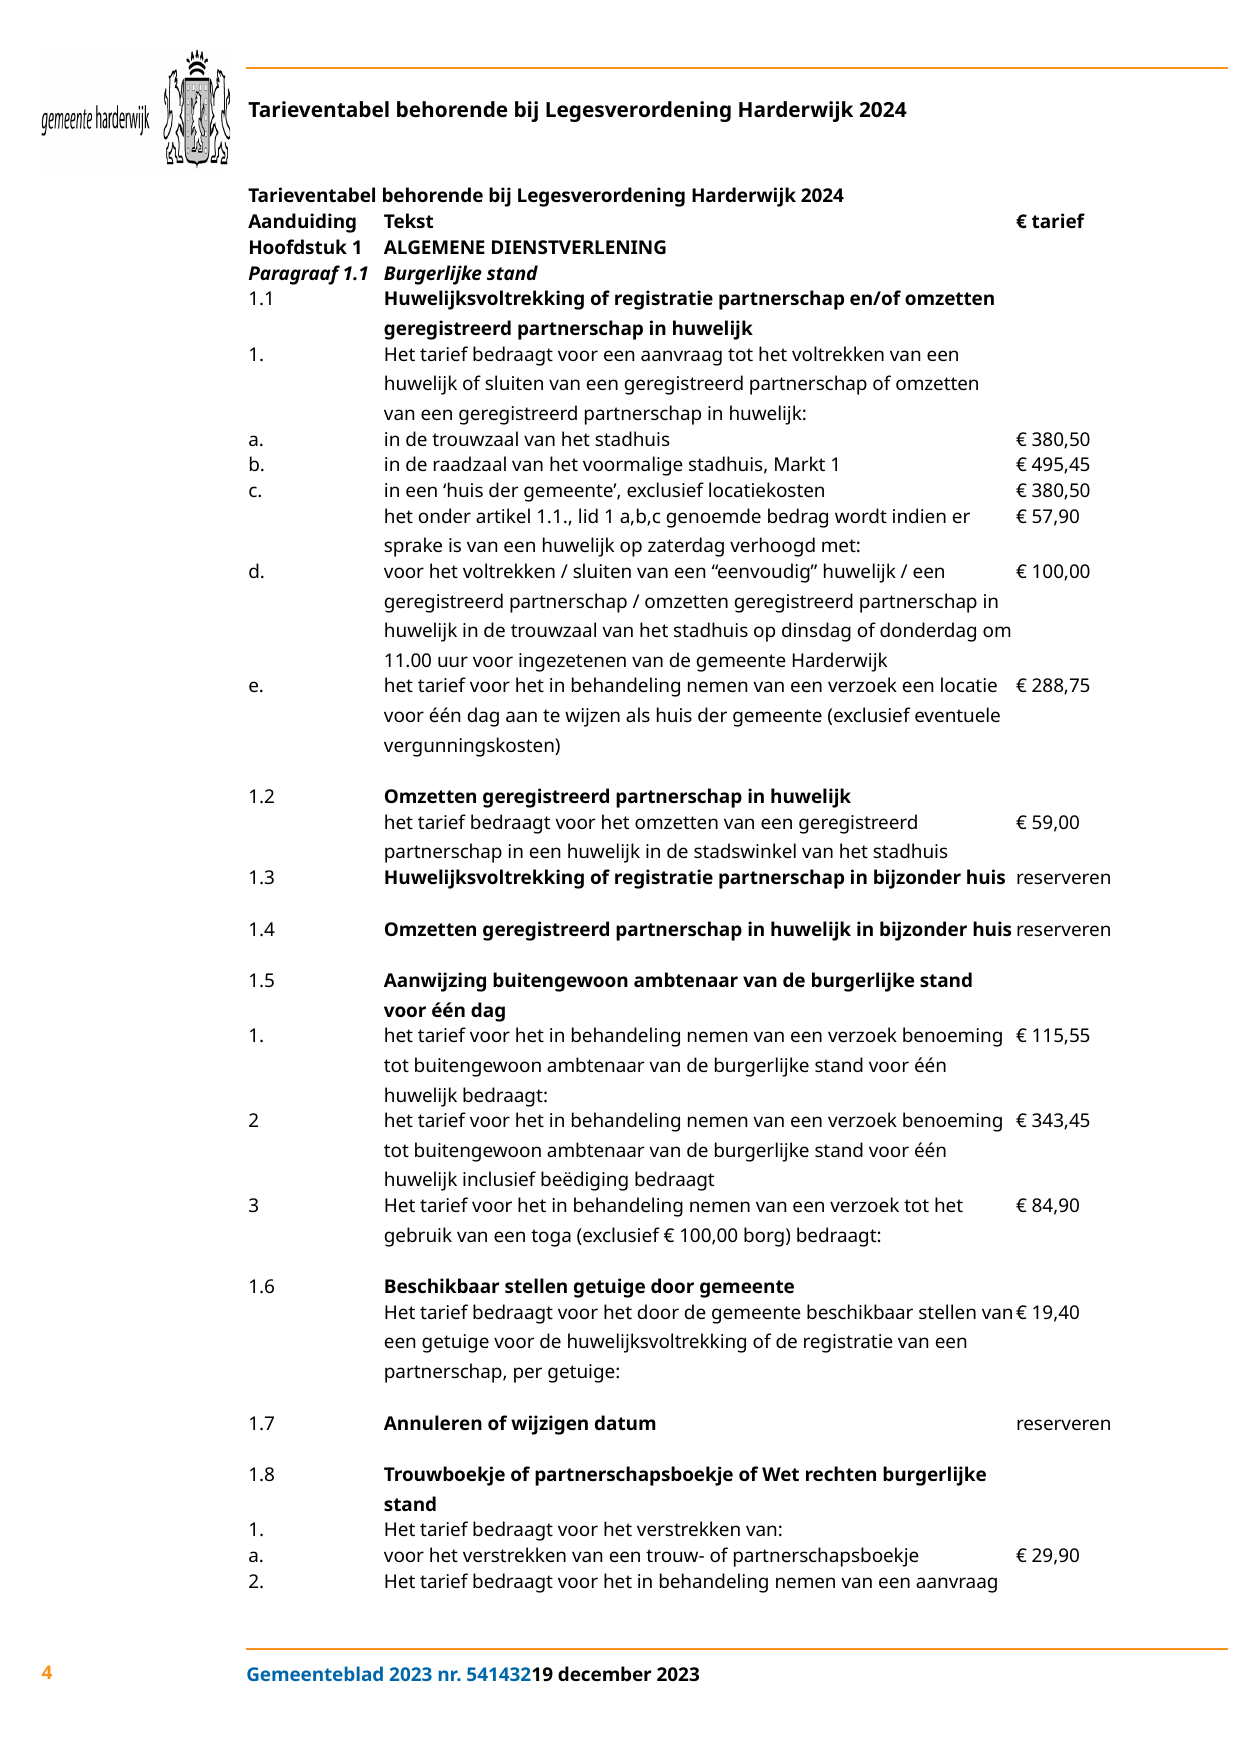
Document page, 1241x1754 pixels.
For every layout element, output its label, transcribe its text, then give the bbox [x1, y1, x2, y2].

table_cell Huwelijksvoltrekking of registratie partnerschap in bijzonder huis [384, 864, 1016, 890]
table_cell Het tarief bedraagt voor een aanvraag tot het voltrekken van een huwelijk of sluiten van een geregistreerd partnerschap of omzetten van een geregistreerd partnerschap in huwelijk: [384, 341, 1016, 426]
table_cell 2 [248, 1108, 384, 1192]
table_cell het tarief voor het in behandeling nemen van een verzoek een locatie voor één dag aan te wijzen als huis der gemeente (exclusief eventuele vergunningskosten) [384, 673, 1016, 758]
table_cell Aanduiding [248, 208, 384, 234]
table_cell [1016, 341, 1152, 426]
table_cell [1016, 286, 1152, 341]
table_cell [248, 503, 384, 558]
table_cell [384, 1436, 1016, 1461]
table_cell Annuleren of wijzigen datum [384, 1410, 1016, 1436]
table_cell € 59,00 [1016, 809, 1152, 864]
table_cell € 495,45 [1016, 451, 1152, 477]
table_cell [384, 1384, 1016, 1410]
table_cell 1.5 [248, 967, 384, 1023]
table_cell € 84,90 [1016, 1193, 1152, 1248]
table_cell € 288,75 [1016, 673, 1152, 758]
table_cell d. [248, 558, 384, 673]
table_cell Huwelijksvoltrekking of registratie partnerschap en/of omzetten geregistreerd partnerschap in huwelijk [384, 286, 1016, 341]
table_cell 1. [248, 1517, 384, 1542]
table_cell reserveren [1016, 1410, 1152, 1436]
table_cell Aanwijzing buitengewoon ambtenaar van de burgerlijke stand voor één dag [384, 967, 1016, 1023]
text Tarieventabel behorende bij Legesverordening Harderwijk 2024 [248, 95, 1152, 123]
table_cell 1. [248, 341, 384, 426]
table_cell [384, 942, 1016, 967]
table_cell [248, 890, 384, 916]
table_cell [384, 1248, 1016, 1273]
table_cell € 115,55 [1016, 1023, 1152, 1107]
table_cell Het tarief bedraagt voor het verstrekken van: [384, 1517, 1016, 1542]
table_cell € 343,45 [1016, 1108, 1152, 1192]
table_cell € 57,90 [1016, 503, 1152, 558]
table_cell in de trouwzaal van het stadhuis [384, 426, 1016, 451]
table_cell 1.4 [248, 916, 384, 942]
table_cell [1016, 967, 1152, 1023]
table_cell het tarief voor het in behandeling nemen van een verzoek benoeming tot buitengewoon ambtenaar van de burgerlijke stand voor één huwelijk bedraagt: [384, 1023, 1016, 1107]
table_cell € tarief [1016, 208, 1152, 234]
table_cell [1016, 1384, 1152, 1410]
table_cell a. [248, 426, 384, 451]
table_cell Omzetten geregistreerd partnerschap in huwelijk [384, 783, 1016, 809]
table_cell 1.1 [248, 286, 384, 341]
table_cell Trouwboekje of partnerschapsboekje of Wet rechten burgerlijke stand [384, 1461, 1016, 1517]
table_cell [1016, 1436, 1152, 1461]
table_cell Het tarief bedraagt voor het in behandeling nemen van een aanvraag [384, 1568, 1016, 1594]
table_cell 3 [248, 1193, 384, 1248]
table_cell € 29,90 [1016, 1542, 1152, 1568]
table_cell in de raadzaal van het voormalige stadhuis, Markt 1 [384, 451, 1016, 477]
table_cell het onder artikel 1.1., lid 1 a,b,c genoemde bedrag wordt indien er sprake is van een huwelijk op zaterdag verhoogd met: [384, 503, 1016, 558]
table_cell Paragraaf 1.1 [248, 260, 384, 286]
table_cell [384, 758, 1016, 783]
table_cell ALGEMENE DIENSTVERLENING [384, 234, 1016, 260]
table_cell 1.6 [248, 1274, 384, 1299]
table_cell [248, 1384, 384, 1410]
table_cell voor het verstrekken van een trouw- of partnerschapsboekje [384, 1542, 1016, 1568]
table_header [1016, 183, 1152, 208]
table_cell voor het voltrekken / sluiten van een “eenvoudig” huwelijk / een geregistreerd partnerschap / omzetten geregistreerd partnerschap in huwelijk in de trouwzaal van het stadhuis op dinsdag of donderdag om 11.00 uur voor ingezetenen van de gemeente Harderwijk [384, 558, 1016, 673]
table_cell [384, 890, 1016, 916]
table_cell [1016, 1248, 1152, 1273]
table_cell € 100,00 [1016, 558, 1152, 673]
table_cell [248, 758, 384, 783]
table_cell reserveren [1016, 916, 1152, 942]
table_cell [248, 1248, 384, 1273]
table_cell 1.7 [248, 1410, 384, 1436]
table_cell Het tarief bedraagt voor het door de gemeente beschikbaar stellen van een getuige voor de huwelijksvoltrekking of de registratie van een partnerschap, per getuige: [384, 1299, 1016, 1384]
table_cell [1016, 942, 1152, 967]
table_cell 1. [248, 1023, 384, 1107]
table_header Tarieventabel behorende bij Legesverordening Harderwijk 2024 [248, 183, 1016, 208]
table_cell a. [248, 1542, 384, 1568]
table_cell [1016, 1568, 1152, 1594]
table_cell € 380,50 [1016, 477, 1152, 503]
table_cell 1.3 [248, 864, 384, 890]
table_cell het tarief bedraagt voor het omzetten van een geregistreerd partnerschap in een huwelijk in de stadswinkel van het stadhuis [384, 809, 1016, 864]
table_cell [248, 809, 384, 864]
table_cell 1.2 [248, 783, 384, 809]
table_cell het tarief voor het in behandeling nemen van een verzoek benoeming tot buitengewoon ambtenaar van de burgerlijke stand voor één huwelijk inclusief beëdiging bedraagt [384, 1108, 1016, 1192]
table_cell € 380,50 [1016, 426, 1152, 451]
table_cell [1016, 783, 1152, 809]
table_cell [1016, 1461, 1152, 1517]
table_cell b. [248, 451, 384, 477]
table_cell Hoofdstuk 1 [248, 234, 384, 260]
table_cell 2. [248, 1568, 384, 1594]
table_cell in een ‘huis der gemeente’, exclusief locatiekosten [384, 477, 1016, 503]
table_cell e. [248, 673, 384, 758]
table_cell € 19,40 [1016, 1299, 1152, 1384]
table_cell [1016, 758, 1152, 783]
table_cell Beschikbaar stellen getuige door gemeente [384, 1274, 1016, 1299]
table_cell Het tarief voor het in behandeling nemen van een verzoek tot het gebruik van een toga (exclusief € 100,00 borg) bedraagt: [384, 1193, 1016, 1248]
table_cell [248, 1299, 384, 1384]
table_cell [1016, 1274, 1152, 1299]
table_cell [248, 942, 384, 967]
table_cell Omzetten geregistreerd partnerschap in huwelijk in bijzonder huis [384, 916, 1016, 942]
table_cell [1016, 260, 1152, 286]
table_cell Burgerlijke stand [384, 260, 1016, 286]
picture [41, 47, 231, 172]
table_cell reserveren [1016, 864, 1152, 890]
table_cell [1016, 1517, 1152, 1542]
table_cell [1016, 890, 1152, 916]
table_cell 1.8 [248, 1461, 384, 1517]
table_cell [248, 1436, 384, 1461]
table_cell c. [248, 477, 384, 503]
table_cell [1016, 234, 1152, 260]
table_cell Tekst [384, 208, 1016, 234]
